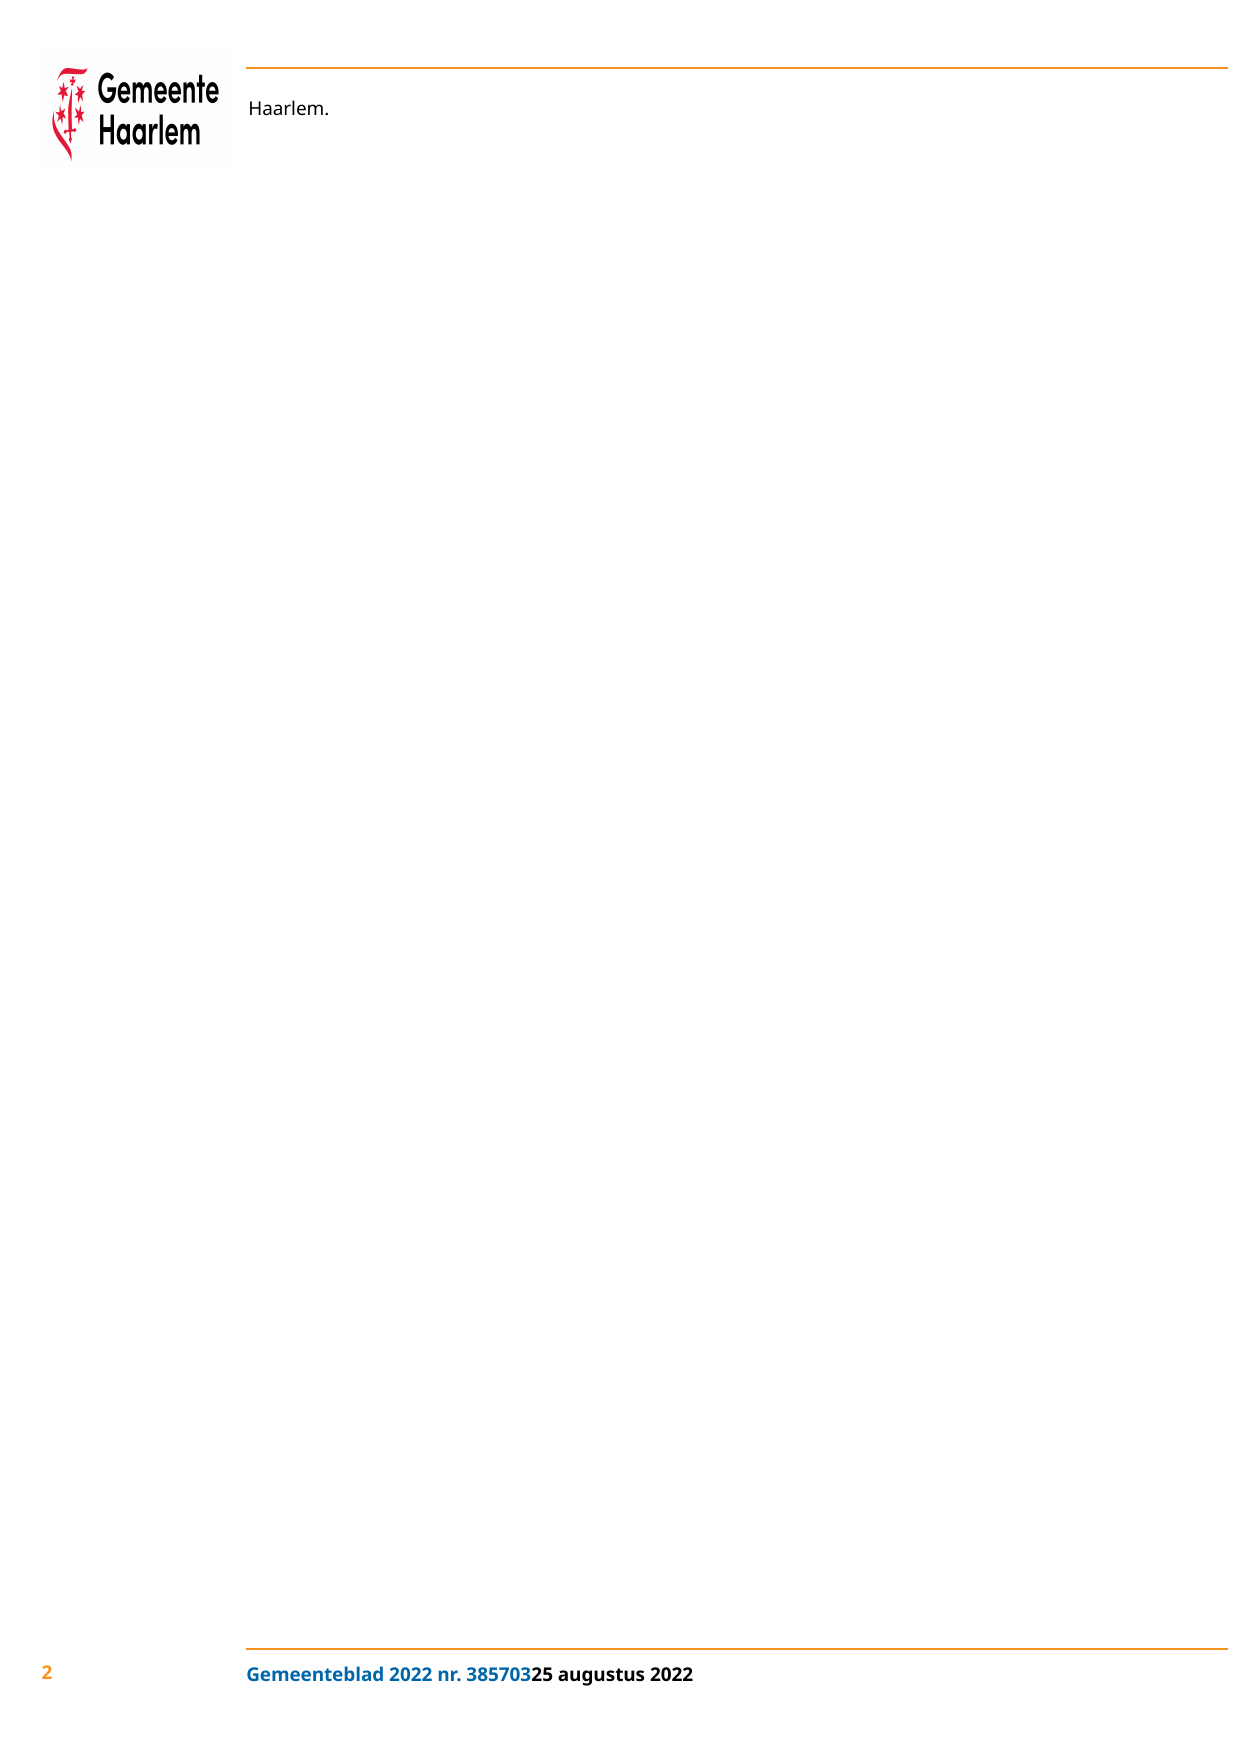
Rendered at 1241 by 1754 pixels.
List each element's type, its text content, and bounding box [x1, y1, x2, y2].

text Haarlem. [248, 95, 1152, 121]
picture [41, 47, 231, 172]
